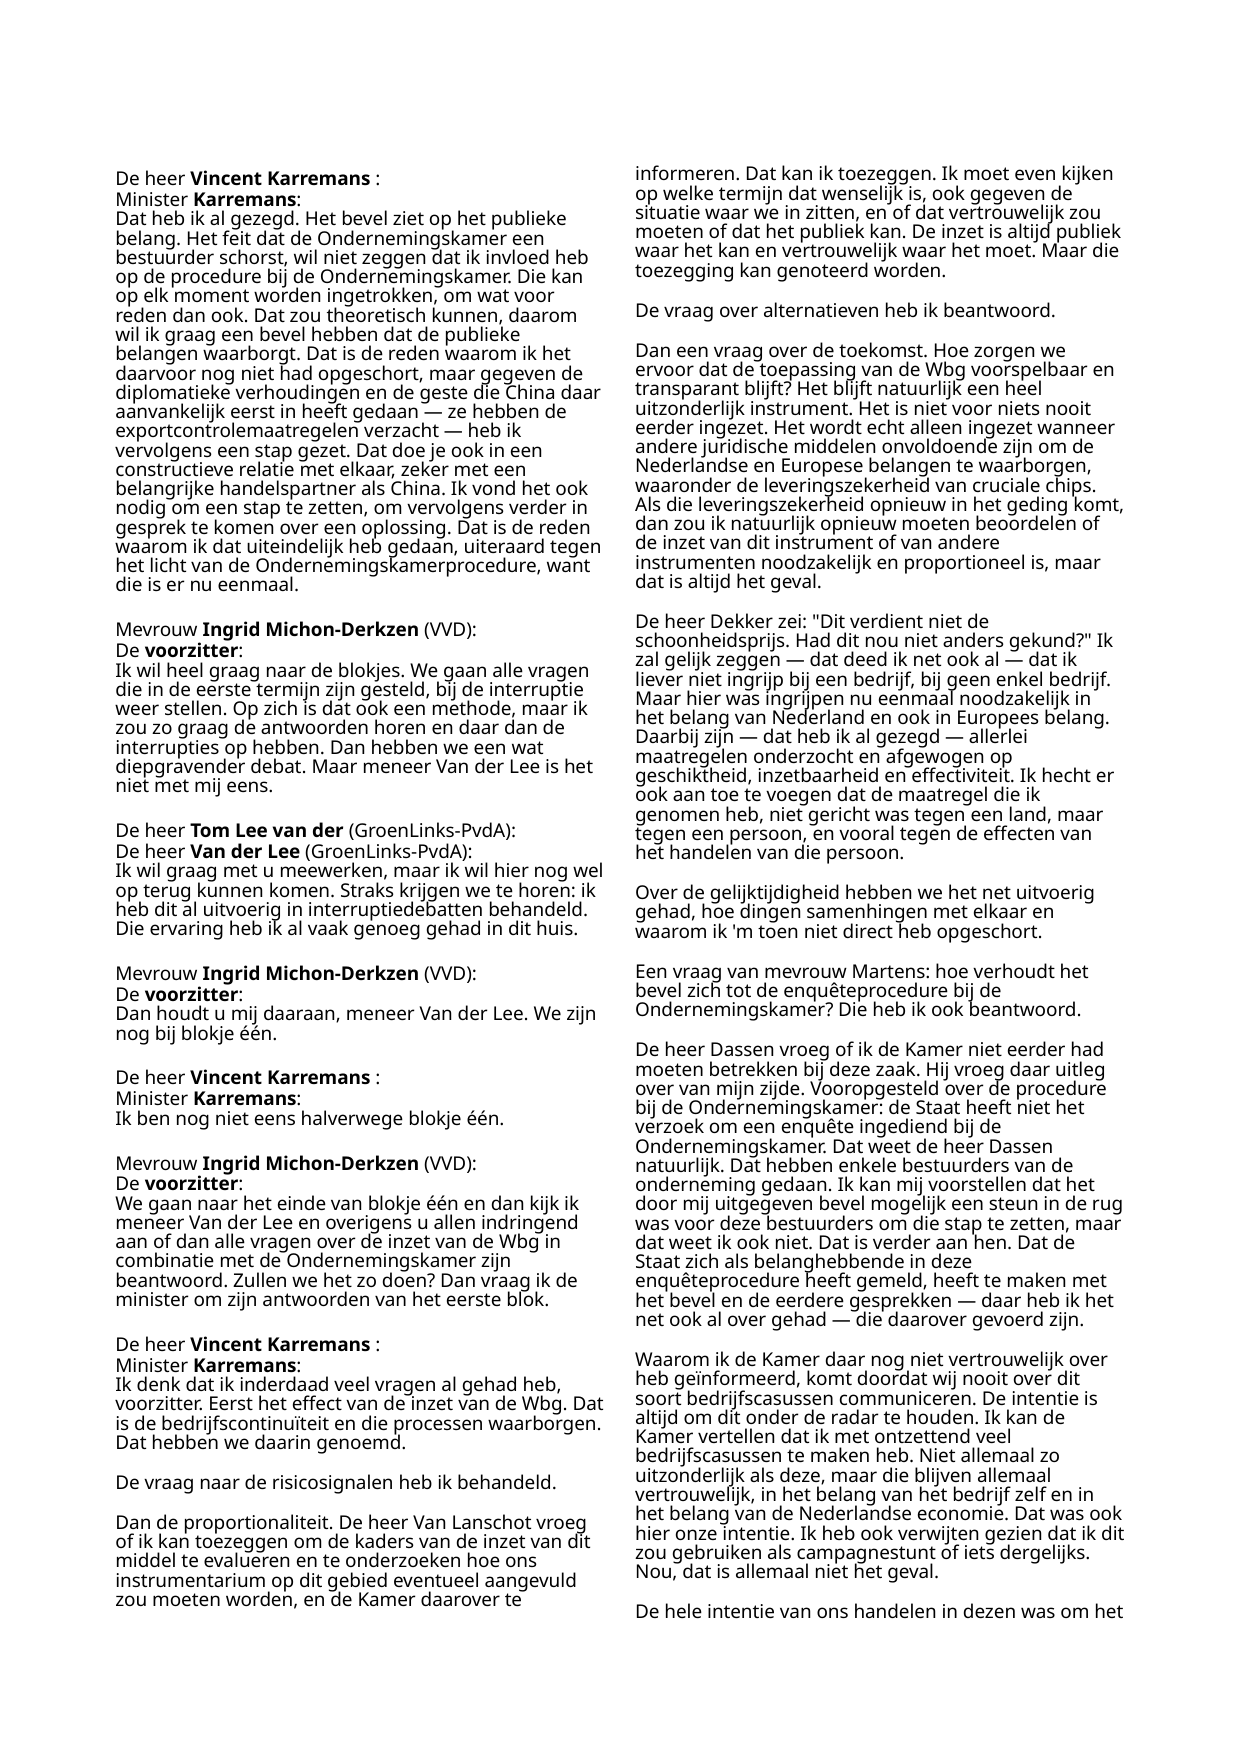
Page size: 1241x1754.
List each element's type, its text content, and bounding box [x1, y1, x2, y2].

text De vraag over alternatieven heb ik beantwoord. [635, 302, 1125, 321]
text Waarom ik de Kamer daar nog niet vertrouwelijk over heb geïnformeerd, komt doordat wij nooit over dit soort bedrijfscasussen communiceren. De intentie is altijd om dit onder de radar te houden. Ik kan de Kamer vertellen dat ik met ontzettend veel bedrijfscasussen te maken heb. Niet allemaal zo uitzonderlijk als deze, maar die blijven allemaal vertrouwelijk, in het belang van het bedrijf zelf en in het belang van de Nederlandse economie. Dat was ook hier onze intentie. Ik heb ook verwijten gezien dat ik dit zou gebruiken als campagnestunt of iets dergelijks. Nou, dat is allemaal niet het geval. [635, 1351, 1125, 1582]
text Over de gelijktijdigheid hebben we het net uitvoerig gehad, hoe dingen samenhingen met elkaar en waarom ik 'm toen niet direct heb opgeschort. [635, 884, 1125, 942]
text Dan houdt u mij daaraan, meneer Van der Lee. We zijn nog bij blokje één. [115, 1005, 605, 1044]
text Minister Karremans: [115, 1090, 605, 1109]
text De voorzitter: [115, 642, 605, 662]
text De hele intentie van ons handelen in dezen was om het [635, 1603, 1125, 1622]
text Mevrouw Ingrid Michon-Derkzen (VVD): [115, 960, 605, 986]
text De heer Tom Lee van der (GroenLinks-PvdA): [115, 817, 605, 843]
text Minister Karremans: [115, 191, 605, 210]
text Minister Karremans: [115, 1357, 605, 1376]
text Mevrouw Ingrid Michon-Derkzen (VVD): [115, 1150, 605, 1175]
text De heer Dassen vroeg of ik de Kamer niet eerder had moeten betrekken bij deze zaak. Hij vroeg daar uitleg over van mijn zijde. Vooropgesteld over de procedure bij de Ondernemingskamer: de Staat heeft niet het verzoek om een enquête ingediend bij de Ondernemingskamer. Dat weet de heer Dassen natuurlijk. Dat hebben enkele bestuurders van de onderneming gedaan. Ik kan mij voorstellen dat het door mij uitgegeven bevel mogelijk een steun in de rug was voor deze bestuurders om die stap te zetten, maar dat weet ik ook niet. Dat is verder aan hen. Dat de Staat zich als belanghebbende in deze enquêteprocedure heeft gemeld, heeft te maken met het bevel en de eerdere gesprekken — daar heb ik het net ook al over gehad — die daarover gevoerd zijn. [635, 1041, 1125, 1330]
text Ik wil graag met u meewerken, maar ik wil hier nog wel op terug kunnen komen. Straks krijgen we te horen: ik heb dit al uitvoerig in interruptiedebatten behandeld. Die ervaring heb ik al vaak genoeg gehad in dit huis. [115, 862, 605, 939]
text Een vraag van mevrouw Martens: hoe verhoudt het bevel zich tot de enquêteprocedure bij de Ondernemingskamer? Die heb ik ook beantwoord. [635, 963, 1125, 1021]
text De heer Vincent Karremans : [115, 1331, 605, 1357]
text De heer Van der Lee (GroenLinks-PvdA): [115, 843, 605, 862]
text Dan een vraag over de toekomst. Hoe zorgen we ervoor dat de toepassing van de Wbg voorspelbaar en transparant blijft? Het blijft natuurlijk een heel uitzonderlijk instrument. Het is niet voor niets nooit eerder ingezet. Het wordt echt alleen ingezet wanneer andere juridische middelen onvoldoende zijn om de Nederlandse en Europese belangen te waarborgen, waaronder de leveringszekerheid van cruciale chips. Als die leveringszekerheid opnieuw in het geding komt, dan zou ik natuurlijk opnieuw moeten beoordelen of de inzet van dit instrument of van andere instrumenten noodzakelijk en proportioneel is, maar dat is altijd het geval. [635, 342, 1125, 592]
text De voorzitter: [115, 986, 605, 1005]
text We gaan naar het einde van blokje één en dan kijk ik meneer Van der Lee en overigens u allen indringend aan of dan alle vragen over de inzet van de Wbg in combinatie met de Ondernemingskamer zijn beantwoord. Zullen we het zo doen? Dan vraag ik de minister om zijn antwoorden van het eerste blok. [115, 1195, 605, 1310]
text informeren. Dat kan ik toezeggen. Ik moet even kijken op welke termijn dat wenselijk is, ook gegeven de situatie waar we in zitten, en of dat vertrouwelijk zou moeten of dat het publiek kan. De inzet is altijd publiek waar het kan en vertrouwelijk waar het moet. Maar die toezegging kan genoteerd worden. [635, 165, 1125, 281]
text De heer Dekker zei: "Dit verdient niet de schoonheidsprijs. Had dit nou niet anders gekund?" Ik zal gelijk zeggen — dat deed ik net ook al — dat ik liever niet ingrijp bij een bedrijf, bij geen enkel bedrijf. Maar hier was ingrijpen nu eenmaal noodzakelijk in het belang van Nederland en ook in Europees belang. Daarbij zijn — dat heb ik al gezegd — allerlei maatregelen onderzocht en afgewogen op geschiktheid, inzetbaarheid en effectiviteit. Ik hecht er ook aan toe te voegen dat de maatregel die ik genomen heb, niet gericht was tegen een land, maar tegen een persoon, en vooral tegen de effecten van het handelen van die persoon. [635, 613, 1125, 863]
text Dan de proportionaliteit. De heer Van Lanschot vroeg of ik kan toezeggen om de kaders van de inzet van dit middel te evalueren en te onderzoeken hoe ons instrumentarium op dit gebied eventueel aangevuld zou moeten worden, en de Kamer daarover te [115, 1514, 605, 1610]
text Mevrouw Ingrid Michon-Derkzen (VVD): [115, 617, 605, 642]
text De vraag naar de risicosignalen heb ik behandeld. [115, 1474, 605, 1493]
text De heer Vincent Karremans : [115, 165, 605, 191]
text De heer Vincent Karremans : [115, 1064, 605, 1090]
text Ik ben nog niet eens halverwege blokje één. [115, 1109, 605, 1129]
text Ik denk dat ik inderdaad veel vragen al gehad heb, voorzitter. Eerst het effect van de inzet van de Wbg. Dat is de bedrijfscontinuïteit en die processen waarborgen. Dat hebben we daarin genoemd. [115, 1376, 605, 1453]
text Dat heb ik al gezegd. Het bevel ziet op het publieke belang. Het feit dat de Ondernemingskamer een bestuurder schorst, wil niet zeggen dat ik invloed heb op de procedure bij de Ondernemingskamer. Die kan op elk moment worden ingetrokken, om wat voor reden dan ook. Dat zou theoretisch kunnen, daarom wil ik graag een bevel hebben dat de publieke belangen waarborgt. Dat is de reden waarom ik het daarvoor nog niet had opgeschort, maar gegeven de diplomatieke verhoudingen en de geste die China daar aanvankelijk eerst in heeft gedaan — ze hebben de exportcontrolemaatregelen verzacht — heb ik vervolgens een stap gezet. Dat doe je ook in een constructieve relatie met elkaar, zeker met een belangrijke handelspartner als China. Ik vond het ook nodig om een stap te zetten, om vervolgens verder in gesprek te komen over een oplossing. Dat is de reden waarom ik dat uiteindelijk heb gedaan, uiteraard tegen het licht van de Ondernemingskamerprocedure, want die is er nu eenmaal. [115, 210, 605, 596]
text De voorzitter: [115, 1175, 605, 1195]
text Ik wil heel graag naar de blokjes. We gaan alle vragen die in de eerste termijn zijn gesteld, bij de interruptie weer stellen. Op zich is dat ook een methode, maar ik zou zo graag de antwoorden horen en daar dan de interrupties op hebben. Dan hebben we een wat diepgravender debat. Maar meneer Van der Lee is het niet met mij eens. [115, 662, 605, 796]
